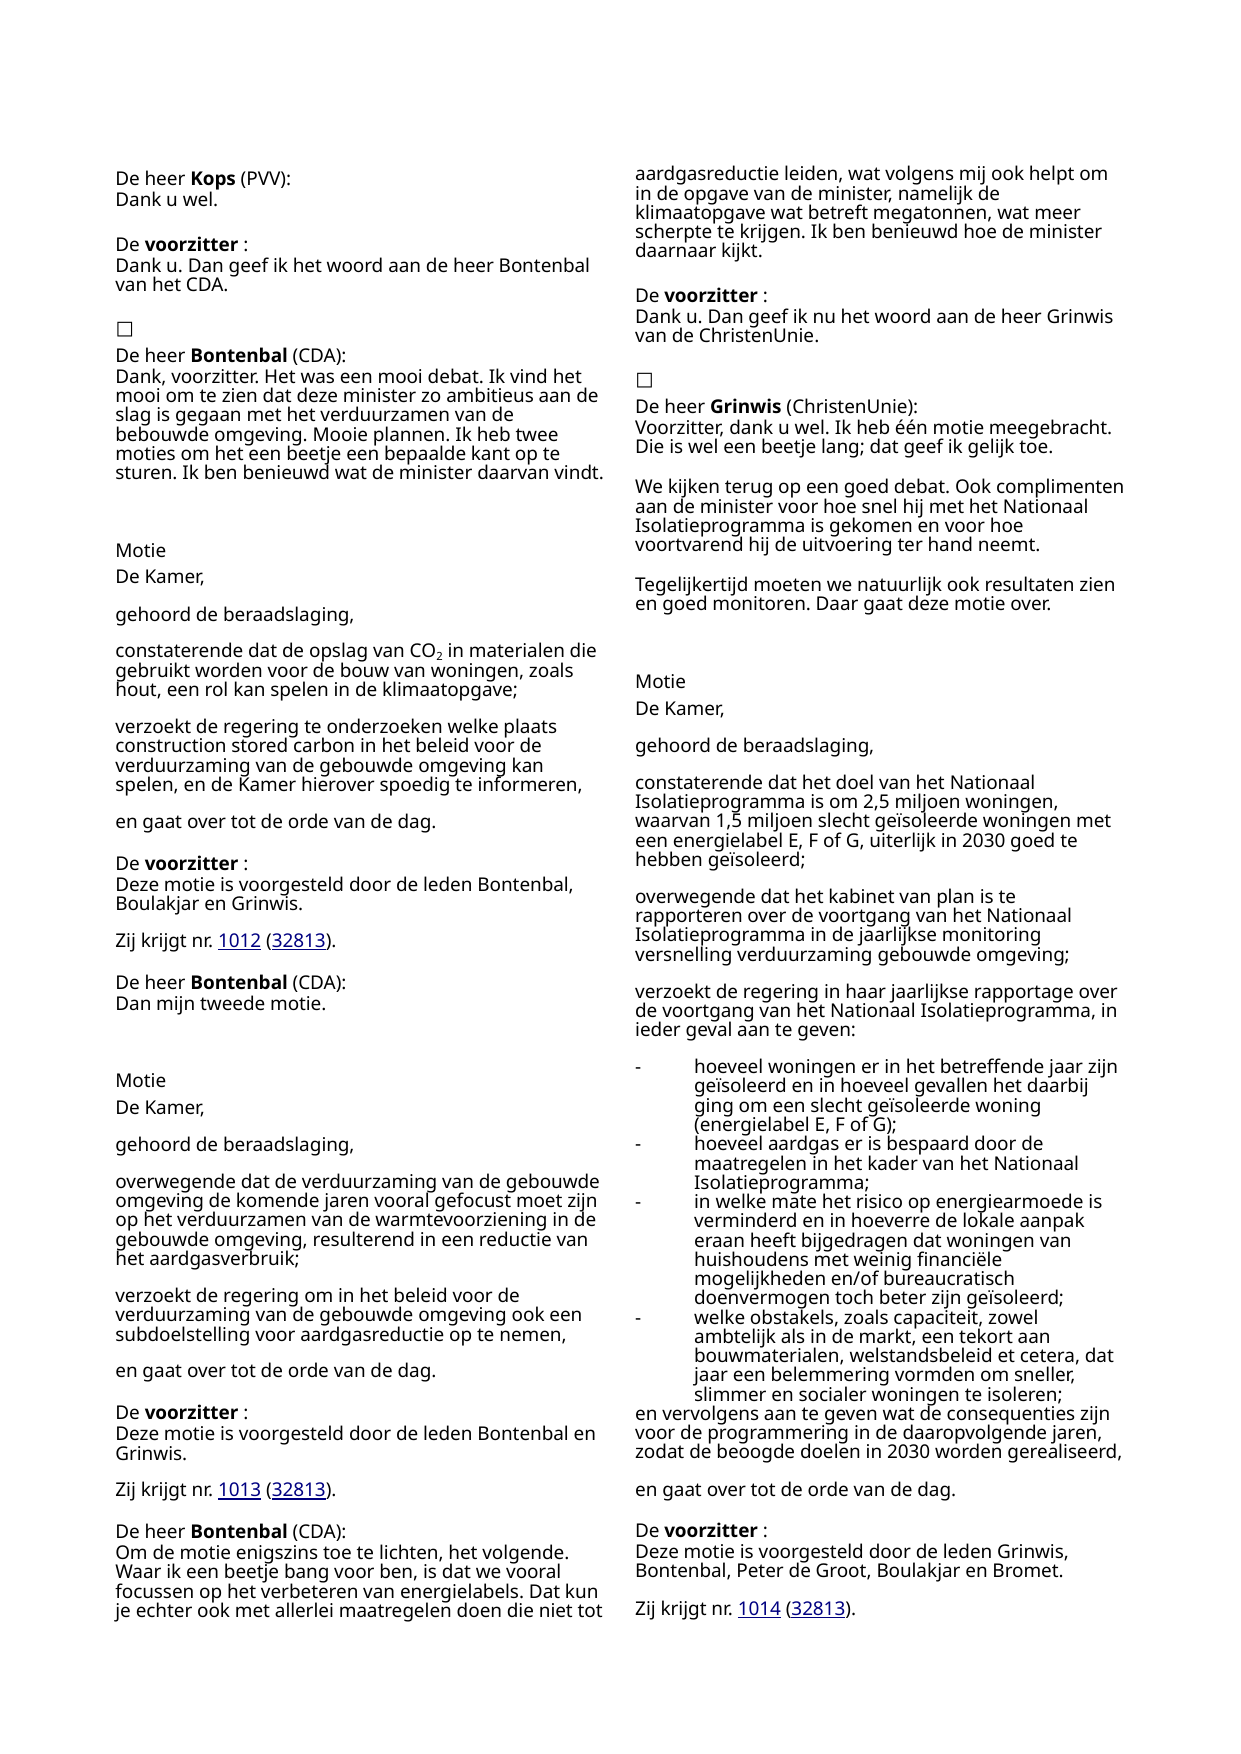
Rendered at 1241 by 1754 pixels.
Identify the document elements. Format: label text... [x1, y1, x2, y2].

text Zij krijgt nr. 1012 (32813). [115, 932, 605, 951]
text overwegende dat de verduurzaming van de gebouwde omgeving de komende jaren vooral gefocust moet zijn op het verduurzamen van de warmtevoorziening in de gebouwde omgeving, resulterend in een reductie van het aardgasverbruik; [115, 1173, 605, 1269]
text Deze motie is voorgesteld door de leden Bontenbal, Boulakjar en Grinwis. [115, 876, 605, 914]
text en gaat over tot de orde van de dag. [115, 1362, 605, 1382]
text We kijken terug op een goed debat. Ook complimenten aan de minister voor hoe snel hij met het Nationaal Isolatieprogramma is gekomen en voor hoe voortvarend hij de uitvoering ter hand neemt. [635, 478, 1125, 555]
text Dank u. Dan geef ik het woord aan de heer Bontenbal van het CDA. [115, 257, 605, 296]
list hoeveel woningen er in het betreffende jaar zijn geïsoleerd en in hoeveel gevallen het daarbij ging om een slecht geïsoleerde woning (energielabel E, F of G); [635, 1058, 1125, 1135]
text constaterende dat de opslag van CO2 in materialen die gebruikt worden voor de bouw van woningen, zoals hout, een rol kan spelen in de klimaatopgave; [115, 642, 605, 700]
text De voorzitter : [115, 850, 605, 876]
text Deze motie is voorgesteld door de leden Bontenbal en Grinwis. [115, 1425, 605, 1464]
text Deze motie is voorgesteld door de leden Grinwis, Bontenbal, Peter de Groot, Boulakjar en Bromet. [635, 1543, 1125, 1582]
text Voorzitter, dank u wel. Ik heb één motie meegebracht. Die is wel een beetje lang; dat geef ik gelijk toe. [635, 419, 1125, 458]
list welke obstakels, zoals capaciteit, zowel ambtelijk als in de markt, een tekort aan bouwmaterialen, welstandsbeleid et cetera, dat jaar een belemmering vormden om sneller, slimmer en socialer woningen te isoleren; [635, 1309, 1125, 1405]
text overwegende dat het kabinet van plan is te rapporteren over de voortgang van het Nationaal Isolatieprogramma in de jaarlijkse monitoring versnelling verduurzaming gebouwde omgeving; [635, 888, 1125, 965]
text De Kamer, [635, 700, 1125, 719]
text De voorzitter : [115, 231, 605, 257]
text Om de motie enigszins toe te lichten, het volgende. Waar ik een beetje bang voor ben, is dat we vooral focussen op het verbeteren van energielabels. Dat kun je echter ook met allerlei maatregelen doen die niet tot [115, 1544, 605, 1621]
text Tegelijkertijd moeten we natuurlijk ook resultaten zien en goed monitoren. Daar gaat deze motie over. [635, 576, 1125, 615]
text Zij krijgt nr. 1014 (32813). [635, 1599, 1125, 1619]
text De Kamer, [115, 568, 605, 588]
text De voorzitter : [635, 282, 1125, 308]
text gehoord de beraadslaging, [115, 606, 605, 625]
text en gaat over tot de orde van de dag. [635, 1481, 1125, 1500]
text De heer Kops (PVV): [115, 165, 605, 191]
text Dank, voorzitter. Het was een mooi debat. Ik vind het mooi om te zien dat deze minister zo ambitieus aan de slag is gegaan met het verduurzamen van de bebouwde omgeving. Mooie plannen. Ik heb twee moties om het een beetje een bepaalde kant op te sturen. Ik ben benieuwd wat de minister daarvan vindt. [115, 368, 605, 483]
text Dank u wel. [115, 191, 605, 210]
text De heer Grinwis (ChristenUnie): [635, 393, 1125, 419]
text Dan mijn tweede motie. [115, 994, 605, 1014]
text en vervolgens aan te geven wat de consequenties zijn voor de programmering in de daaropvolgende jaren, zodat de beoogde doelen in 2030 worden gerealiseerd, [635, 1405, 1125, 1463]
text Dank u. Dan geef ik nu het woord aan de heer Grinwis van de ChristenUnie. [635, 308, 1125, 347]
list in welke mate het risico op energiearmoede is verminderd en in hoeverre de lokale aanpak eraan heeft bijgedragen dat woningen van huishoudens met weinig financiële mogelijkheden en/of bureaucratisch doenvermogen toch beter zijn geïsoleerd; [635, 1193, 1125, 1309]
text De voorzitter : [115, 1399, 605, 1425]
text Zij krijgt nr. 1013 (32813). [115, 1481, 605, 1501]
text verzoekt de regering te onderzoeken welke plaats construction stored carbon in het beleid voor de verduurzaming van de gebouwde omgeving kan spelen, en de Kamer hierover spoedig te informeren, [115, 718, 605, 795]
text De heer Bontenbal (CDA): [115, 1518, 605, 1544]
text gehoord de beraadslaging, [635, 737, 1125, 756]
text aardgasreductie leiden, wat volgens mij ook helpt om in de opgave van de minister, namelijk de klimaatopgave wat betreft megatonnen, wat meer scherpte te krijgen. Ik ben benieuwd hoe de minister daarnaar kijkt. [635, 165, 1125, 262]
text De Kamer, [115, 1099, 605, 1118]
list hoeveel aardgas er is bespaard door de maatregelen in het kader van het Nationaal Isolatieprogramma; [635, 1135, 1125, 1193]
text verzoekt de regering in haar jaarlijkse rapportage over de voortgang van het Nationaal Isolatieprogramma, in ieder geval aan te geven: [635, 983, 1125, 1040]
text De heer Bontenbal (CDA): [115, 342, 605, 368]
text ⬜ [115, 316, 605, 342]
text Motie [115, 1067, 605, 1093]
text De heer Bontenbal (CDA): [115, 969, 605, 994]
text De voorzitter : [635, 1517, 1125, 1543]
text en gaat over tot de orde van de dag. [115, 813, 605, 832]
text gehoord de beraadslaging, [115, 1136, 605, 1155]
text Motie [115, 537, 605, 563]
text ⬜ [635, 368, 1125, 393]
text constaterende dat het doel van het Nationaal Isolatieprogramma is om 2,5 miljoen woningen, waarvan 1,5 miljoen slecht geïsoleerde woningen met een energielabel E, F of G, uiterlijk in 2030 goed te hebben geïsoleerd; [635, 774, 1125, 870]
text verzoekt de regering om in het beleid voor de verduurzaming van de gebouwde omgeving ook een subdoelstelling voor aardgasreductie op te nemen, [115, 1287, 605, 1345]
text Motie [635, 668, 1125, 694]
